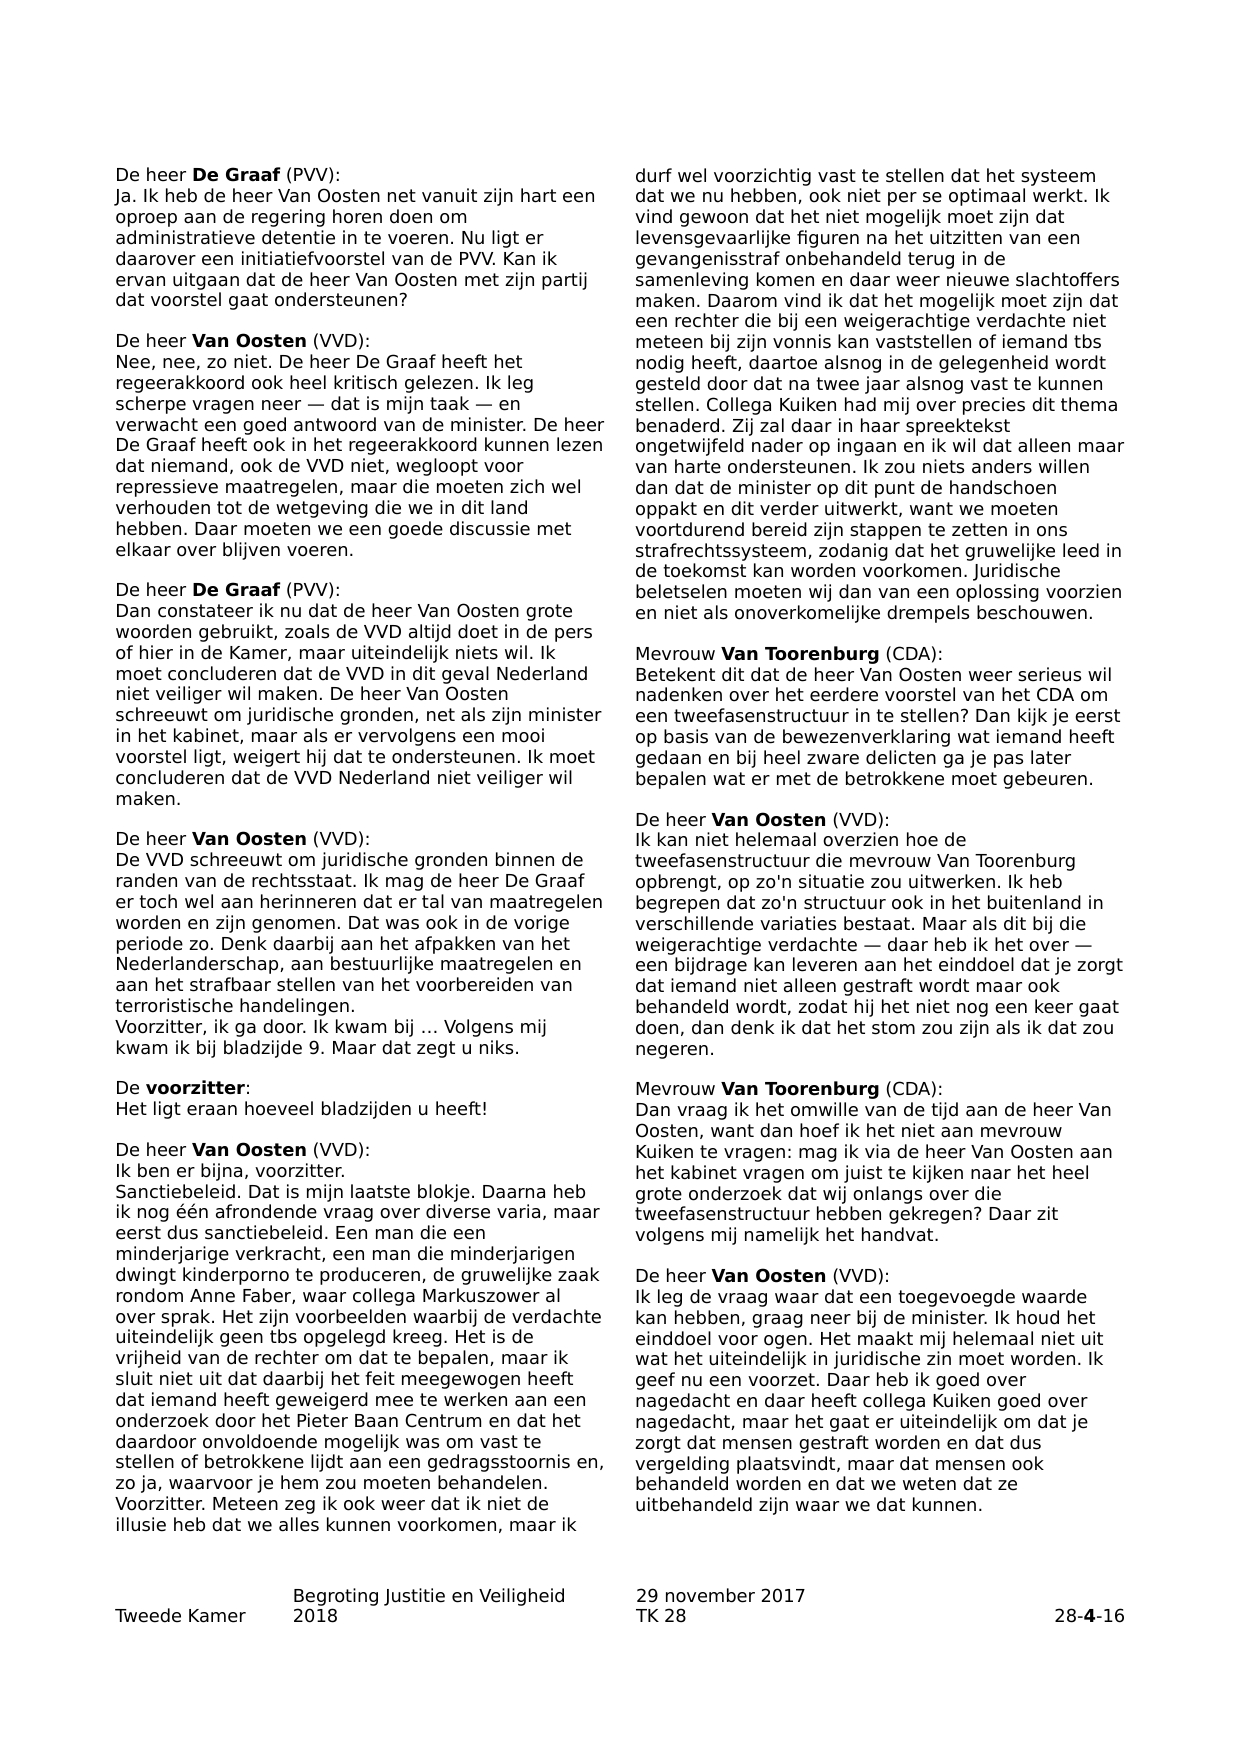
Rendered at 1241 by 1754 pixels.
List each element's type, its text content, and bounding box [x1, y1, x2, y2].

text De heer Van Oosten (VVD): [635, 809, 1125, 830]
text De voorzitter: [115, 1078, 605, 1099]
text Ik leg de vraag waar dat een toegevoegde waarde kan hebben, graag neer bij de minister. Ik houd het einddoel voor ogen. Het maakt mij helemaal niet uit wat het uiteindelijk in juridische zin moet worden. Ik geef nu een voorzet. Daar heb ik goed over nagedacht en daar heeft collega Kuiken goed over nagedacht, maar het gaat er uiteindelijk om dat je zorgt dat mensen gestraft worden en dat dus vergelding plaatsvindt, maar dat mensen ook behandeld worden en dat we weten dat ze uitbehandeld zijn waar we dat kunnen. [635, 1287, 1125, 1516]
text durf wel voorzichtig vast te stellen dat het systeem dat we nu hebben, ook niet per se optimaal werkt. Ik vind gewoon dat het niet mogelijk moet zijn dat levensgevaarlijke figuren na het uitzitten van een gevangenisstraf onbehandeld terug in de samenleving komen en daar weer nieuwe slachtoffers maken. Daarom vind ik dat het mogelijk moet zijn dat een rechter die bij een weigerachtige verdachte niet meteen bij zijn vonnis kan vaststellen of iemand tbs nodig heeft, daartoe alsnog in de gelegenheid wordt gesteld door dat na twee jaar alsnog vast te kunnen stellen. Collega Kuiken had mij over precies dit thema benaderd. Zij zal daar in haar spreektekst ongetwijfeld nader op ingaan en ik wil dat alleen maar van harte ondersteunen. Ik zou niets anders willen dan dat de minister op dit punt de handschoen oppakt en dit verder uitwerkt, want we moeten voortdurend bereid zijn stappen te zetten in ons strafrechtssysteem, zodanig dat het gruwelijke leed in de toekomst kan worden voorkomen. Juridische beletselen moeten wij dan van een oplossing voorzien en niet als onoverkomelijke drempels beschouwen. [635, 165, 1125, 624]
text De VVD schreeuwt om juridische gronden binnen de randen van de rechtsstaat. Ik mag de heer De Graaf er toch wel aan herinneren dat er tal van maatregelen worden en zijn genomen. Dat was ook in de vorige periode zo. Denk daarbij aan het afpakken van het Nederlanderschap, aan bestuurlijke maatregelen en aan het strafbaar stellen van het voorbereiden van terroristische handelingen. [115, 850, 605, 1017]
text De heer De Graaf (PVV): [115, 165, 605, 186]
text De heer Van Oosten (VVD): [115, 829, 605, 850]
text De heer De Graaf (PVV): [115, 580, 605, 601]
text Mevrouw Van Toorenburg (CDA): [635, 1079, 1125, 1100]
text Dan constateer ik nu dat de heer Van Oosten grote woorden gebruikt, zoals de VVD altijd doet in de pers of hier in de Kamer, maar uiteindelijk niets wil. Ik moet concluderen dat de VVD in dit geval Nederland niet veiliger wil maken. De heer Van Oosten schreeuwt om juridische gronden, net als zijn minister in het kabinet, maar als er vervolgens een mooi voorstel ligt, weigert hij dat te ondersteunen. Ik moet concluderen dat de VVD Nederland niet veiliger wil maken. [115, 601, 605, 809]
text Dan vraag ik het omwille van de tijd aan de heer Van Oosten, want dan hoef ik het niet aan mevrouw Kuiken te vragen: mag ik via de heer Van Oosten aan het kabinet vragen om juist te kijken naar het heel grote onderzoek dat wij onlangs over die tweefasenstructuur hebben gekregen? Daar zit volgens mij namelijk het handvat. [635, 1100, 1125, 1246]
text Sanctiebeleid. Dat is mijn laatste blokje. Daarna heb ik nog één afrondende vraag over diverse varia, maar eerst dus sanctiebeleid. Een man die een minderjarige verkracht, een man die minderjarigen dwingt kinderporno te produceren, de gruwelijke zaak rondom Anne Faber, waar collega Markuszower al over sprak. Het zijn voorbeelden waarbij de verdachte uiteindelijk geen tbs opgelegd kreeg. Het is de vrijheid van de rechter om dat te bepalen, maar ik sluit niet uit dat daarbij het feit meegewogen heeft dat iemand heeft geweigerd mee te werken aan een onderzoek door het Pieter Baan Centrum en dat het daardoor onvoldoende mogelijk was om vast te stellen of betrokkene lijdt aan een gedragsstoornis en, zo ja, waarvoor je hem zou moeten behandelen. [115, 1181, 605, 1494]
text Het ligt eraan hoeveel bladzijden u heeft! [115, 1099, 605, 1120]
text Ik kan niet helemaal overzien hoe de tweefasenstructuur die mevrouw Van Toorenburg opbrengt, op zo'n situatie zou uitwerken. Ik heb begrepen dat zo'n structuur ook in het buitenland in verschillende variaties bestaat. Maar als dit bij die weigerachtige verdachte — daar heb ik het over — een bijdrage kan leveren aan het einddoel dat je zorgt dat iemand niet alleen gestraft wordt maar ook behandeld wordt, zodat hij het niet nog een keer gaat doen, dan denk ik dat het stom zou zijn als ik dat zou negeren. [635, 830, 1125, 1059]
text De heer Van Oosten (VVD): [635, 1266, 1125, 1287]
text Voorzitter. Meteen zeg ik ook weer dat ik niet de illusie heb dat we alles kunnen voorkomen, maar ik [115, 1494, 605, 1536]
text Ik ben er bijna, voorzitter. [115, 1161, 605, 1181]
text Ja. Ik heb de heer Van Oosten net vanuit zijn hart een oproep aan de regering horen doen om administratieve detentie in te voeren. Nu ligt er daarover een initiatiefvoorstel van de PVV. Kan ik ervan uitgaan dat de heer Van Oosten met zijn partij dat voorstel gaat ondersteunen? [115, 186, 605, 311]
text De heer Van Oosten (VVD): [115, 331, 605, 352]
text Nee, nee, zo niet. De heer De Graaf heeft het regeerakkoord ook heel kritisch gelezen. Ik leg scherpe vragen neer — dat is mijn taak — en verwacht een goed antwoord van de minister. De heer De Graaf heeft ook in het regeerakkoord kunnen lezen dat niemand, ook de VVD niet, wegloopt voor repressieve maatregelen, maar die moeten zich wel verhouden tot de wetgeving die we in dit land hebben. Daar moeten we een goede discussie met elkaar over blijven voeren. [115, 352, 605, 560]
text Voorzitter, ik ga door. Ik kwam bij … Volgens mij kwam ik bij bladzijde 9. Maar dat zegt u niks. [115, 1017, 605, 1058]
text Betekent dit dat de heer Van Oosten weer serieus wil nadenken over het eerdere voorstel van het CDA om een tweefasenstructuur in te stellen? Dan kijk je eerst op basis van de bewezenverklaring wat iemand heeft gedaan en bij heel zware delicten ga je pas later bepalen wat er met de betrokkene moet gebeuren. [635, 664, 1125, 789]
text De heer Van Oosten (VVD): [115, 1140, 605, 1161]
text Mevrouw Van Toorenburg (CDA): [635, 644, 1125, 664]
